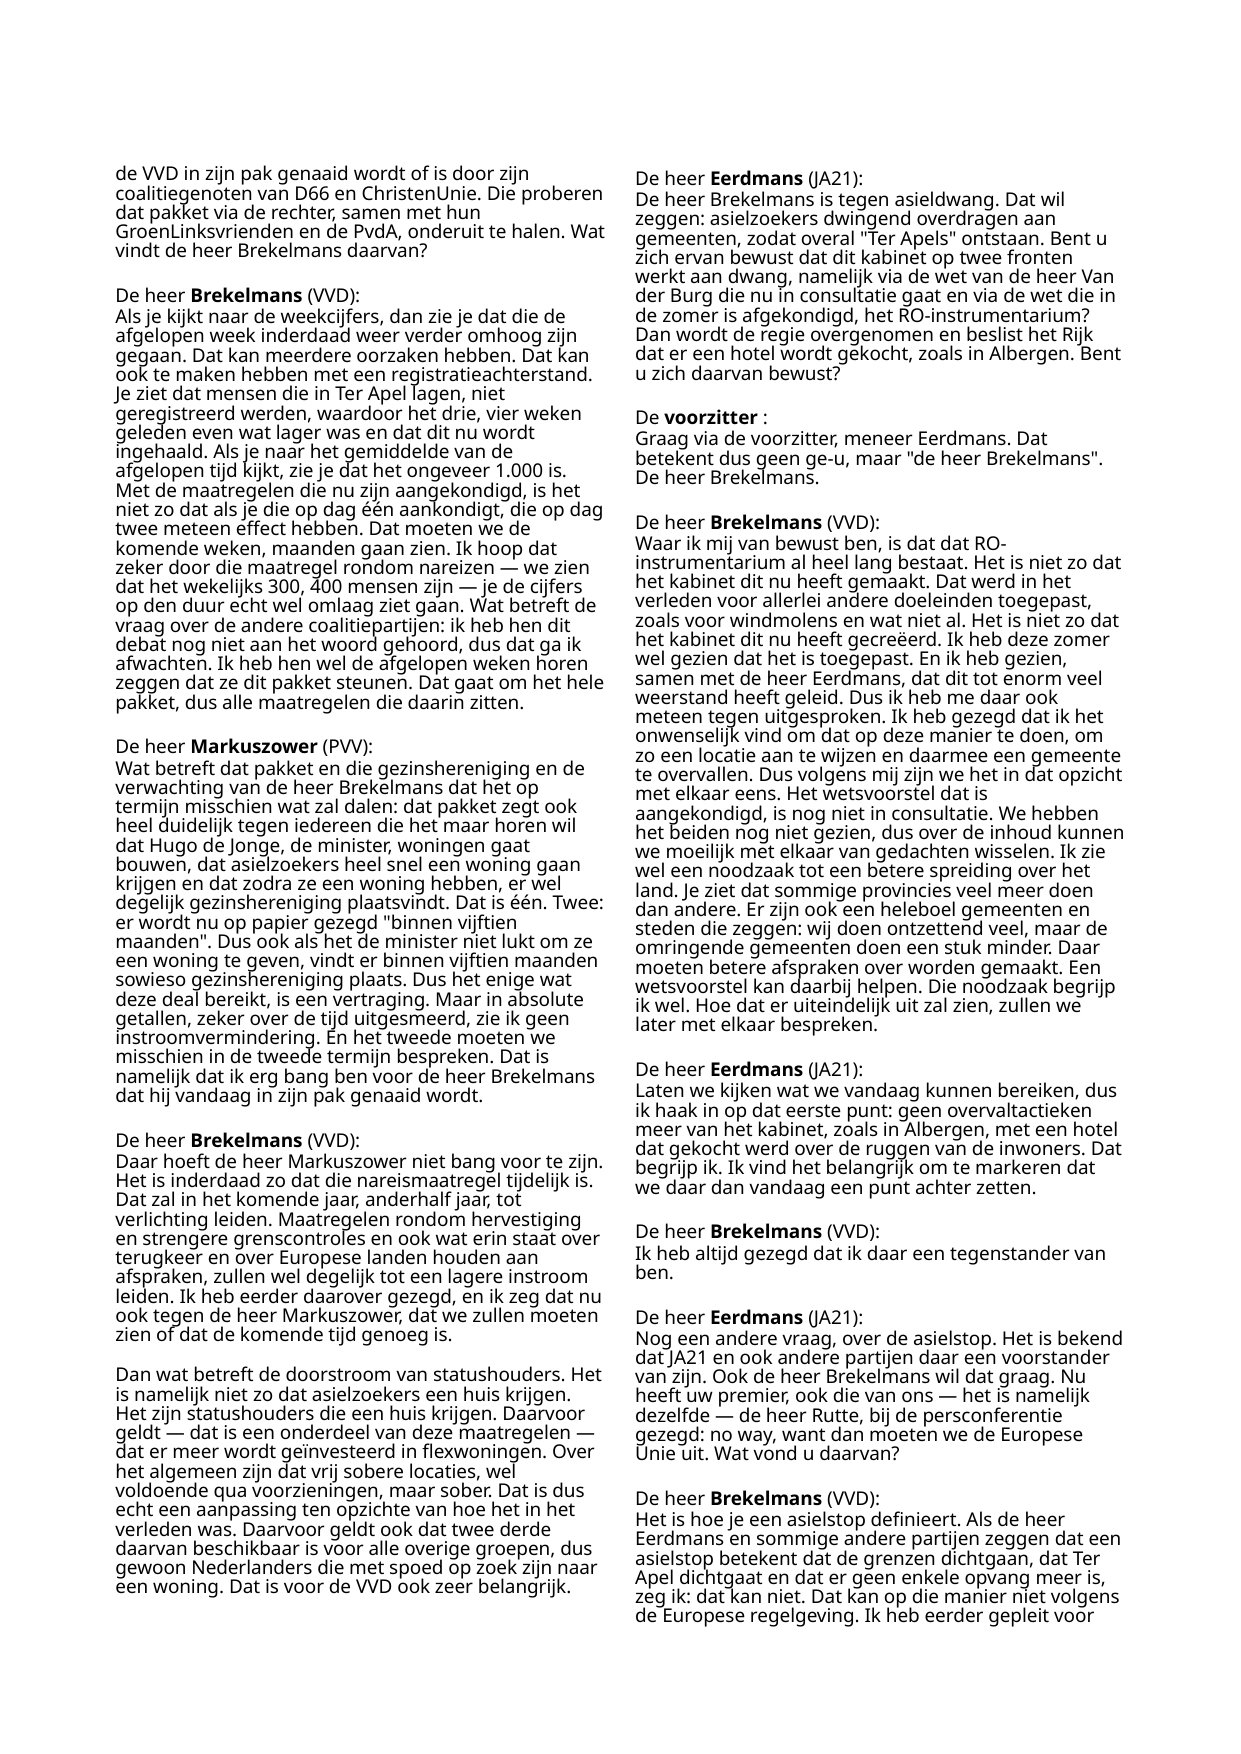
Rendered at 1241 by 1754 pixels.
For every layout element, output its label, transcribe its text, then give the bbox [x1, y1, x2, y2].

text De heer Brekelmans (VVD): [115, 1127, 605, 1153]
text De voorzitter : [635, 404, 1125, 430]
text Nog een andere vraag, over de asielstop. Het is bekend dat JA21 en ook andere partijen daar een voorstander van zijn. Ook de heer Brekelmans wil dat graag. Nu heeft uw premier, ook die van ons — het is namelijk dezelfde — de heer Rutte, bij de persconferentie gezegd: no way, want dan moeten we de Europese Unie uit. Wat vond u daarvan? [635, 1329, 1125, 1464]
text Laten we kijken wat we vandaag kunnen bereiken, dus ik haak in op dat eerste punt: geen overvaltactieken meer van het kabinet, zoals in Albergen, met een hotel dat gekocht werd over de ruggen van de inwoners. Dat begrijp ik. Ik vind het belangrijk om te markeren dat we daar dan vandaag een punt achter zetten. [635, 1082, 1125, 1198]
text Waar ik mij van bewust ben, is dat dat RO-instrumentarium al heel lang bestaat. Het is niet zo dat het kabinet dit nu heeft gemaakt. Dat werd in het verleden voor allerlei andere doeleinden toegepast, zoals voor windmolens en wat niet al. Het is niet zo dat het kabinet dit nu heeft gecreëerd. Ik heb deze zomer wel gezien dat het is toegepast. En ik heb gezien, samen met de heer Eerdmans, dat dit tot enorm veel weerstand heeft geleid. Dus ik heb me daar ook meteen tegen uitgesproken. Ik heb gezegd dat ik het onwenselijk vind om dat op deze manier te doen, om zo een locatie aan te wijzen en daarmee een gemeente te overvallen. Dus volgens mij zijn we het in dat opzicht met elkaar eens. Het wetsvoorstel dat is aangekondigd, is nog niet in consultatie. We hebben het beiden nog niet gezien, dus over de inhoud kunnen we moeilijk met elkaar van gedachten wisselen. Ik zie wel een noodzaak tot een betere spreiding over het land. Je ziet dat sommige provincies veel meer doen dan andere. Er zijn ook een heleboel gemeenten en steden die zeggen: wij doen ontzettend veel, maar de omringende gemeenten doen een stuk minder. Daar moeten betere afspraken over worden gemaakt. Een wetsvoorstel kan daarbij helpen. Die noodzaak begrijp ik wel. Hoe dat er uiteindelijk uit zal zien, zullen we later met elkaar bespreken. [635, 535, 1125, 1036]
text De heer Brekelmans is tegen asieldwang. Dat wil zeggen: asielzoekers dwingend overdragen aan gemeenten, zodat overal "Ter Apels" ontstaan. Bent u zich ervan bewust dat dit kabinet op twee fronten werkt aan dwang, namelijk via de wet van de heer Van der Burg die nu in consultatie gaat en via de wet die in de zomer is afgekondigd, het RO-instrumentarium? Dan wordt de regie overgenomen en beslist het Rijk dat er een hotel wordt gekocht, zoals in Albergen. Bent u zich daarvan bewust? [635, 191, 1125, 384]
text Als je kijkt naar de weekcijfers, dan zie je dat die de afgelopen week inderdaad weer verder omhoog zijn gegaan. Dat kan meerdere oorzaken hebben. Dat kan ook te maken hebben met een registratieachterstand. Je ziet dat mensen die in Ter Apel lagen, niet geregistreerd werden, waardoor het drie, vier weken geleden even wat lager was en dat dit nu wordt ingehaald. Als je naar het gemiddelde van de afgelopen tijd kijkt, zie je dat het ongeveer 1.000 is. Met de maatregelen die nu zijn aangekondigd, is het niet zo dat als je die op dag één aankondigt, die op dag twee meteen effect hebben. Dat moeten we de komende weken, maanden gaan zien. Ik hoop dat zeker door die maatregel rondom nareizen — we zien dat het wekelijks 300, 400 mensen zijn — je de cijfers op den duur echt wel omlaag ziet gaan. Wat betreft de vraag over de andere coalitiepartijen: ik heb hen dit debat nog niet aan het woord gehoord, dus dat ga ik afwachten. Ik heb hen wel de afgelopen weken horen zeggen dat ze dit pakket steunen. Dat gaat om het hele pakket, dus alle maatregelen die daarin zitten. [115, 308, 605, 713]
text Graag via de voorzitter, meneer Eerdmans. Dat betekent dus geen ge-u, maar "de heer Brekelmans". De heer Brekelmans. [635, 430, 1125, 488]
text De heer Eerdmans (JA21): [635, 1057, 1125, 1082]
text De heer Brekelmans (VVD): [115, 282, 605, 308]
text De heer Brekelmans (VVD): [635, 1485, 1125, 1511]
text De heer Eerdmans (JA21): [635, 1304, 1125, 1329]
text De heer Brekelmans (VVD): [635, 1219, 1125, 1244]
text Daar hoeft de heer Markuszower niet bang voor te zijn. Het is inderdaad zo dat die nareismaatregel tijdelijk is. Dat zal in het komende jaar, anderhalf jaar, tot verlichting leiden. Maatregelen rondom hervestiging en strengere grenscontroles en ook wat erin staat over terugkeer en over Europese landen houden aan afspraken, zullen wel degelijk tot een lagere instroom leiden. Ik heb eerder daarover gezegd, en ik zeg dat nu ook tegen de heer Markuszower, dat we zullen moeten zien of dat de komende tijd genoeg is. [115, 1153, 605, 1346]
text Het is hoe je een asielstop definieert. Als de heer Eerdmans en sommige andere partijen zeggen dat een asielstop betekent dat de grenzen dichtgaan, dat Ter Apel dichtgaat en dat er geen enkele opvang meer is, zeg ik: dat kan niet. Dat kan op die manier niet volgens de Europese regelgeving. Ik heb eerder gepleit voor [635, 1511, 1125, 1627]
text Ik heb altijd gezegd dat ik daar een tegenstander van ben. [635, 1244, 1125, 1283]
text De heer Markuszower (PVV): [115, 734, 605, 759]
text de VVD in zijn pak genaaid wordt of is door zijn coalitiegenoten van D66 en ChristenUnie. Die proberen dat pakket via de rechter, samen met hun GroenLinksvrienden en de PvdA, onderuit te halen. Wat vindt de heer Brekelmans daarvan? [115, 165, 605, 262]
text De heer Brekelmans (VVD): [635, 509, 1125, 535]
text De heer Eerdmans (JA21): [635, 165, 1125, 191]
text Dan wat betreft de doorstroom van statushouders. Het is namelijk niet zo dat asielzoekers een huis krijgen. Het zijn statushouders die een huis krijgen. Daarvoor geldt — dat is een onderdeel van deze maatregelen — dat er meer wordt geïnvesteerd in flexwoningen. Over het algemeen zijn dat vrij sobere locaties, wel voldoende qua voorzieningen, maar sober. Dat is dus echt een aanpassing ten opzichte van hoe het in het verleden was. Daarvoor geldt ook dat twee derde daarvan beschikbaar is voor alle overige groepen, dus gewoon Nederlanders die met spoed op zoek zijn naar een woning. Dat is voor de VVD ook zeer belangrijk. [115, 1366, 605, 1598]
text Wat betreft dat pakket en die gezinshereniging en de verwachting van de heer Brekelmans dat het op termijn misschien wat zal dalen: dat pakket zegt ook heel duidelijk tegen iedereen die het maar horen wil dat Hugo de Jonge, de minister, woningen gaat bouwen, dat asielzoekers heel snel een woning gaan krijgen en dat zodra ze een woning hebben, er wel degelijk gezinshereniging plaatsvindt. Dat is één. Twee: er wordt nu op papier gezegd "binnen vijftien maanden". Dus ook als het de minister niet lukt om ze een woning te geven, vindt er binnen vijftien maanden sowieso gezinshereniging plaats. Dus het enige wat deze deal bereikt, is een vertraging. Maar in absolute getallen, zeker over de tijd uitgesmeerd, zie ik geen instroomvermindering. En het tweede moeten we misschien in de tweede termijn bespreken. Dat is namelijk dat ik erg bang ben voor de heer Brekelmans dat hij vandaag in zijn pak genaaid wordt. [115, 759, 605, 1106]
